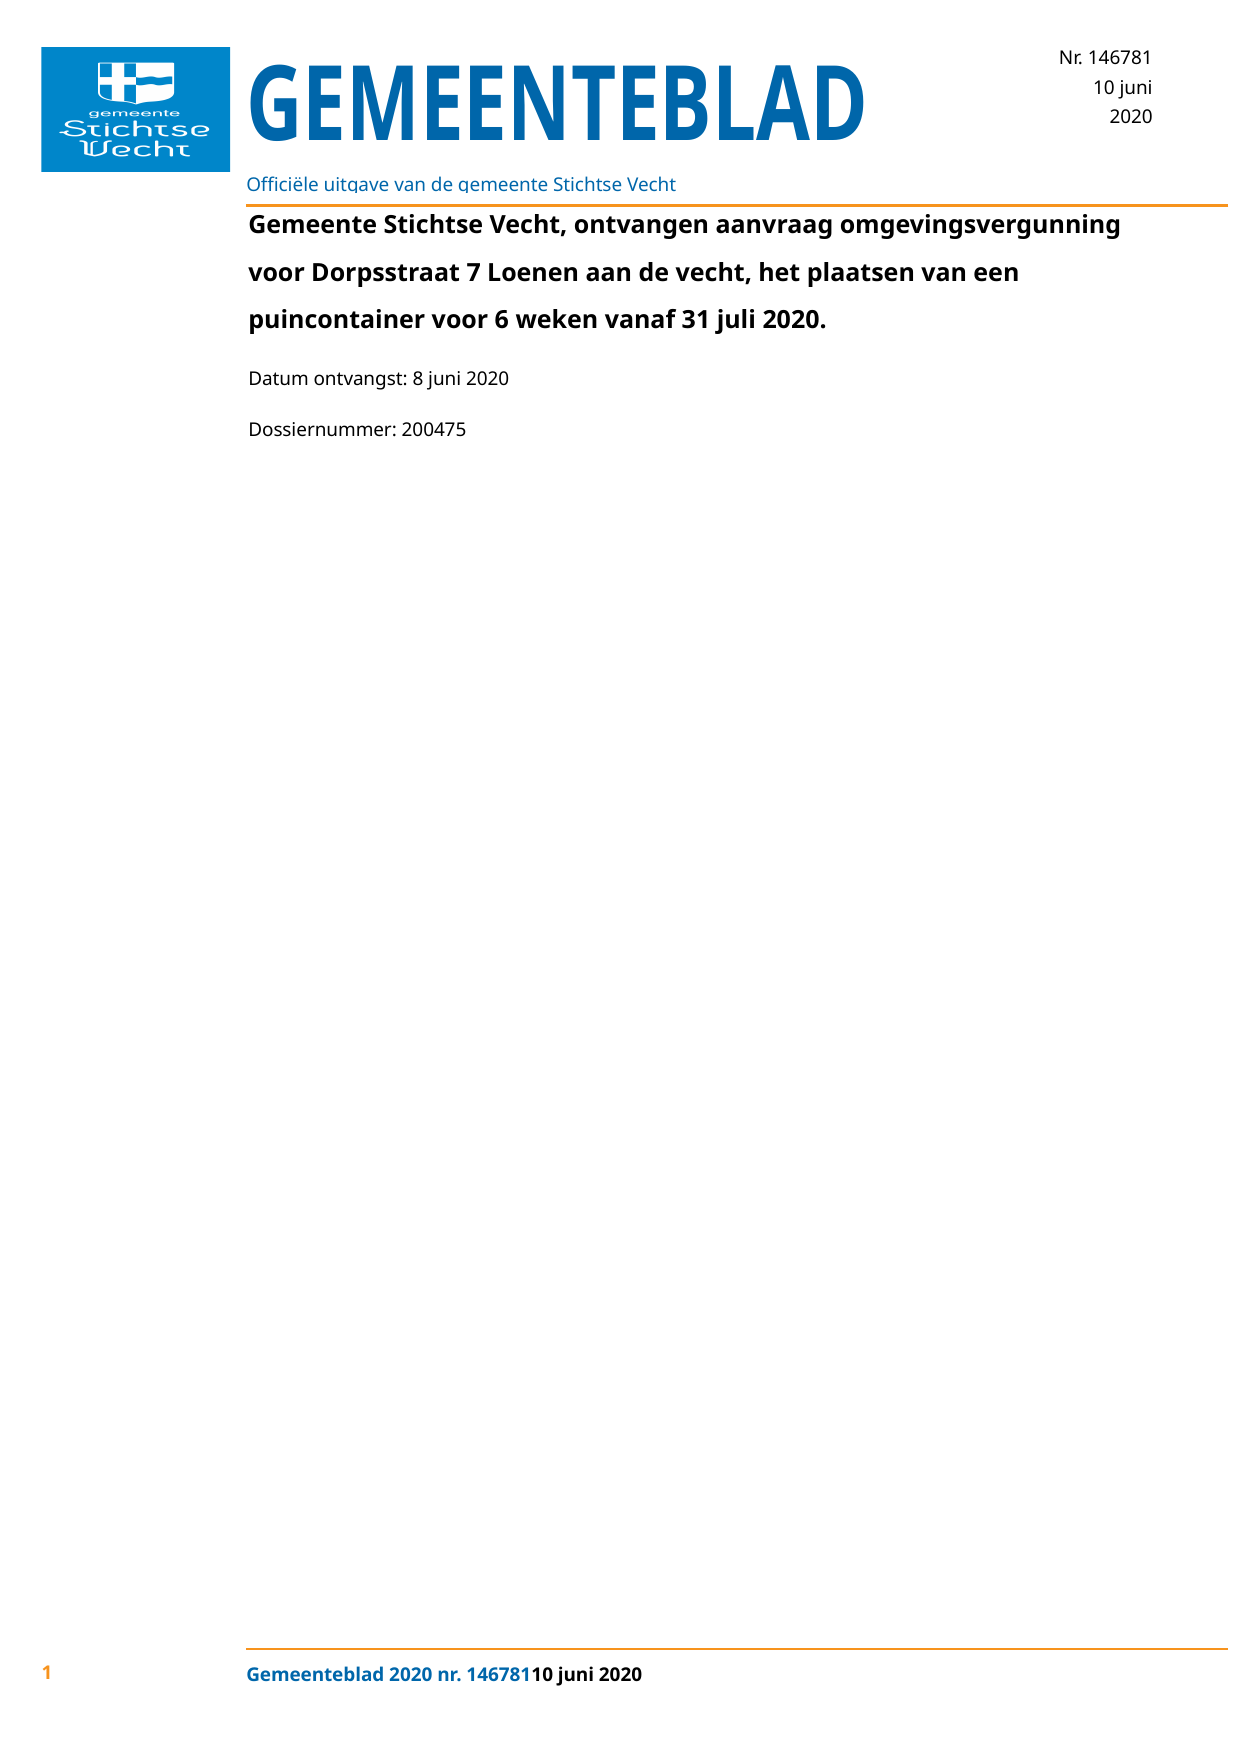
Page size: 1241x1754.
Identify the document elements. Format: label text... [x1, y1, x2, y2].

text Dossiernummer: 200475 [248, 416, 1152, 442]
picture [99, 63, 135, 101]
picture [137, 63, 174, 103]
text Gemeente Stichtse Vecht, ontvangen aanvraag omgevingsvergunning voor Dorpsstraat 7 Loenen aan de vecht, het plaatsen van een puincontainer voor 6 weken vanaf 31 juli 2020. [248, 207, 1152, 336]
text Datum ontvangst: 8 juni 2020 [248, 366, 1152, 391]
